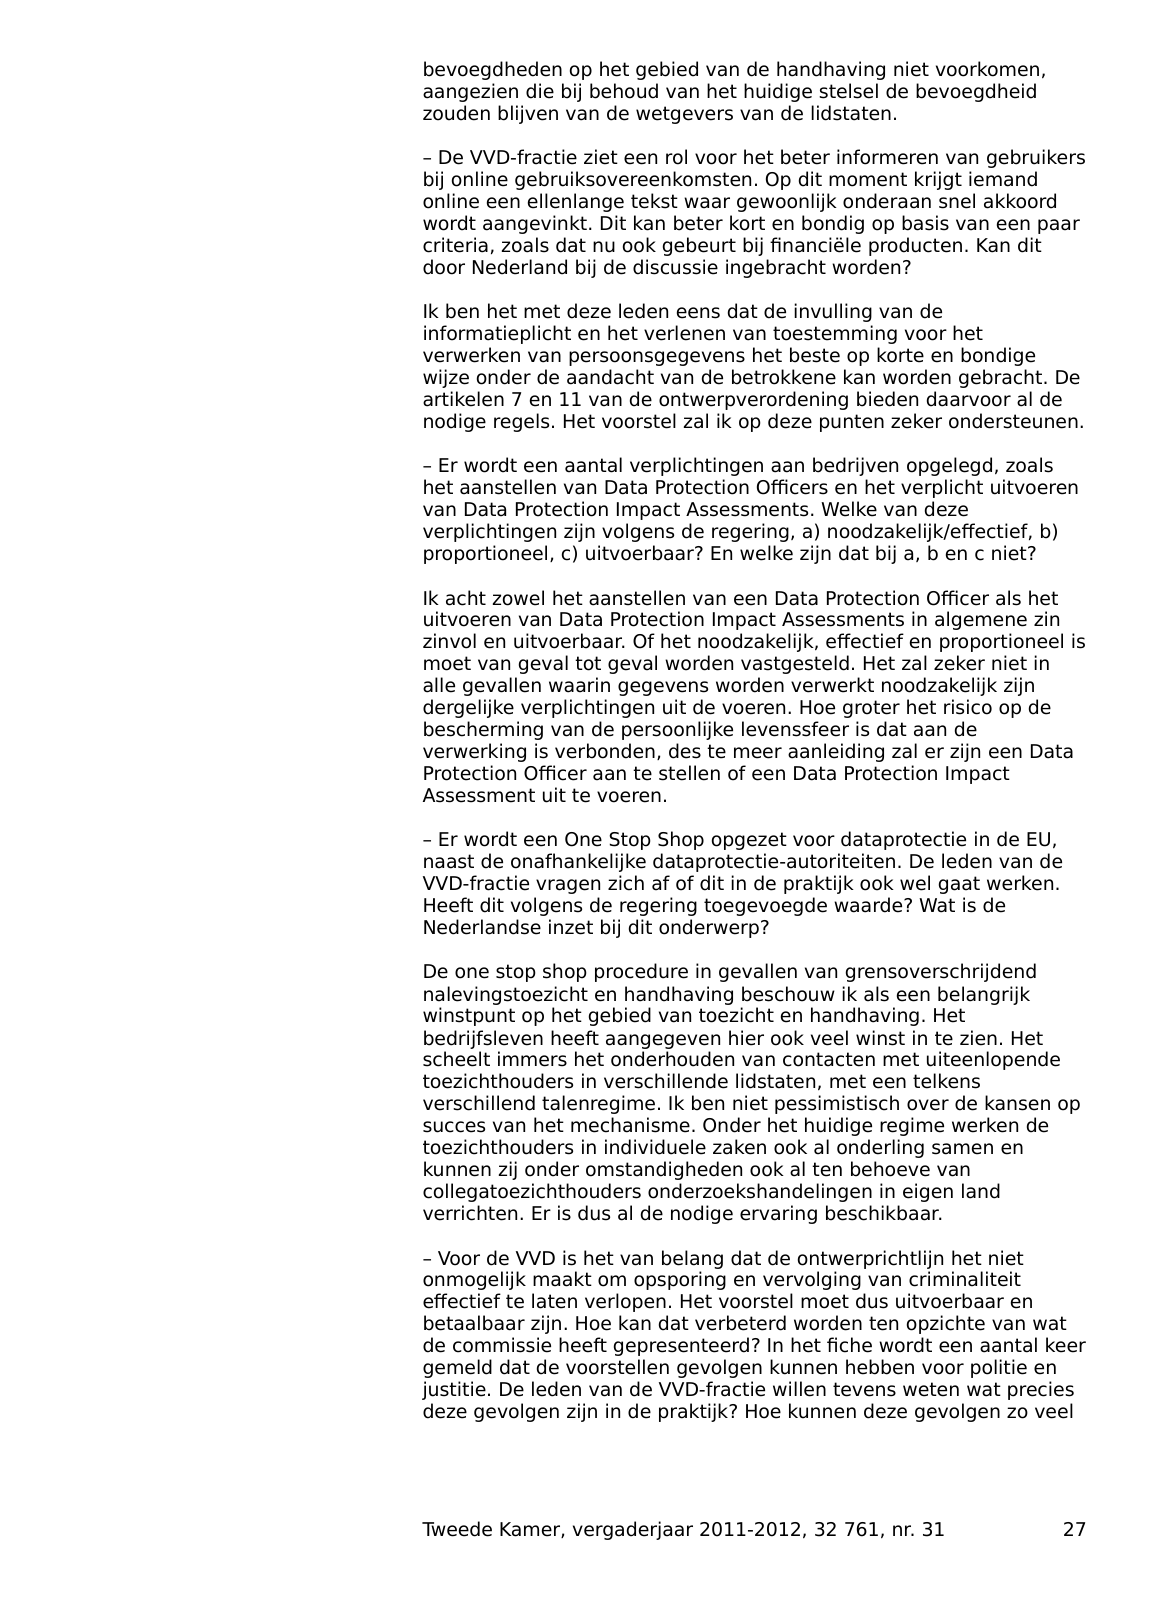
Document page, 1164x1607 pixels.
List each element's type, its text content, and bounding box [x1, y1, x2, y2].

text Ik ben het met deze leden eens dat de invulling van de informatieplicht en het verlenen van toestemming voor het verwerken van persoonsgegevens het beste op korte en bondige wijze onder de aandacht van de betrokkene kan worden gebracht. De artikelen 7 en 11 van de ontwerpverordening bieden daarvoor al de nodige regels. Het voorstel zal ik op deze punten zeker ondersteunen. [422, 301, 1087, 433]
text – Voor de VVD is het van belang dat de ontwerprichtlijn het niet onmogelijk maakt om opsporing en vervolging van criminaliteit effectief te laten verlopen. Het voorstel moet dus uitvoerbaar en betaalbaar zijn. Hoe kan dat verbeterd worden ten opzichte van wat de commissie heeft gepresenteerd? In het fiche wordt een aantal keer gemeld dat de voorstellen gevolgen kunnen hebben voor politie en justitie. De leden van de VVD-fractie willen tevens weten wat precies deze gevolgen zijn in de praktijk? Hoe kunnen deze gevolgen zo veel [422, 1247, 1087, 1423]
text Ik acht zowel het aanstellen van een Data Protection Officer als het uitvoeren van Data Protection Impact Assessments in algemene zin zinvol en uitvoerbaar. Of het noodzakelijk, effectief en proportioneel is moet van geval tot geval worden vastgesteld. Het zal zeker niet in alle gevallen waarin gegevens worden verwerkt noodzakelijk zijn dergelijke verplichtingen uit de voeren. Hoe groter het risico op de bescherming van de persoonlijke levenssfeer is dat aan de verwerking is verbonden, des te meer aanleiding zal er zijn een Data Protection Officer aan te stellen of een Data Protection Impact Assessment uit te voeren. [422, 587, 1087, 807]
text – Er wordt een One Stop Shop opgezet voor dataprotectie in de EU, naast de onafhankelijke dataprotectie-autoriteiten. De leden van de VVD-fractie vragen zich af of dit in de praktijk ook wel gaat werken. Heeft dit volgens de regering toegevoegde waarde? Wat is de Nederlandse inzet bij dit onderwerp? [422, 829, 1087, 939]
text bevoegdheden op het gebied van de handhaving niet voorkomen, aangezien die bij behoud van het huidige stelsel de bevoegdheid zouden blijven van de wetgevers van de lidstaten. [422, 59, 1087, 125]
text – De VVD-fractie ziet een rol voor het beter informeren van gebruikers bij online gebruiksovereenkomsten. Op dit moment krijgt iemand online een ellenlange tekst waar gewoonlijk onderaan snel akkoord wordt aangevinkt. Dit kan beter kort en bondig op basis van een paar criteria, zoals dat nu ook gebeurt bij financiële producten. Kan dit door Nederland bij de discussie ingebracht worden? [422, 147, 1087, 279]
text – Er wordt een aantal verplichtingen aan bedrijven opgelegd, zoals het aanstellen van Data Protection Officers en het verplicht uitvoeren van Data Protection Impact Assessments. Welke van deze verplichtingen zijn volgens de regering, a) noodzakelijk/effectief, b) proportioneel, c) uitvoerbaar? En welke zijn dat bij a, b en c niet? [422, 455, 1087, 565]
text De one stop shop procedure in gevallen van grensoverschrijdend nalevingstoezicht en handhaving beschouw ik als een belangrijk winstpunt op het gebied van toezicht en handhaving. Het bedrijfsleven heeft aangegeven hier ook veel winst in te zien. Het scheelt immers het onderhouden van contacten met uiteenlopende toezichthouders in verschillende lidstaten, met een telkens verschillend talenregime. Ik ben niet pessimistisch over de kansen op succes van het mechanisme. Onder het huidige regime werken de toezichthouders in individuele zaken ook al onderling samen en kunnen zij onder omstandigheden ook al ten behoeve van collegatoezichthouders onderzoekshandelingen in eigen land verrichten. Er is dus al de nodige ervaring beschikbaar. [422, 961, 1087, 1225]
